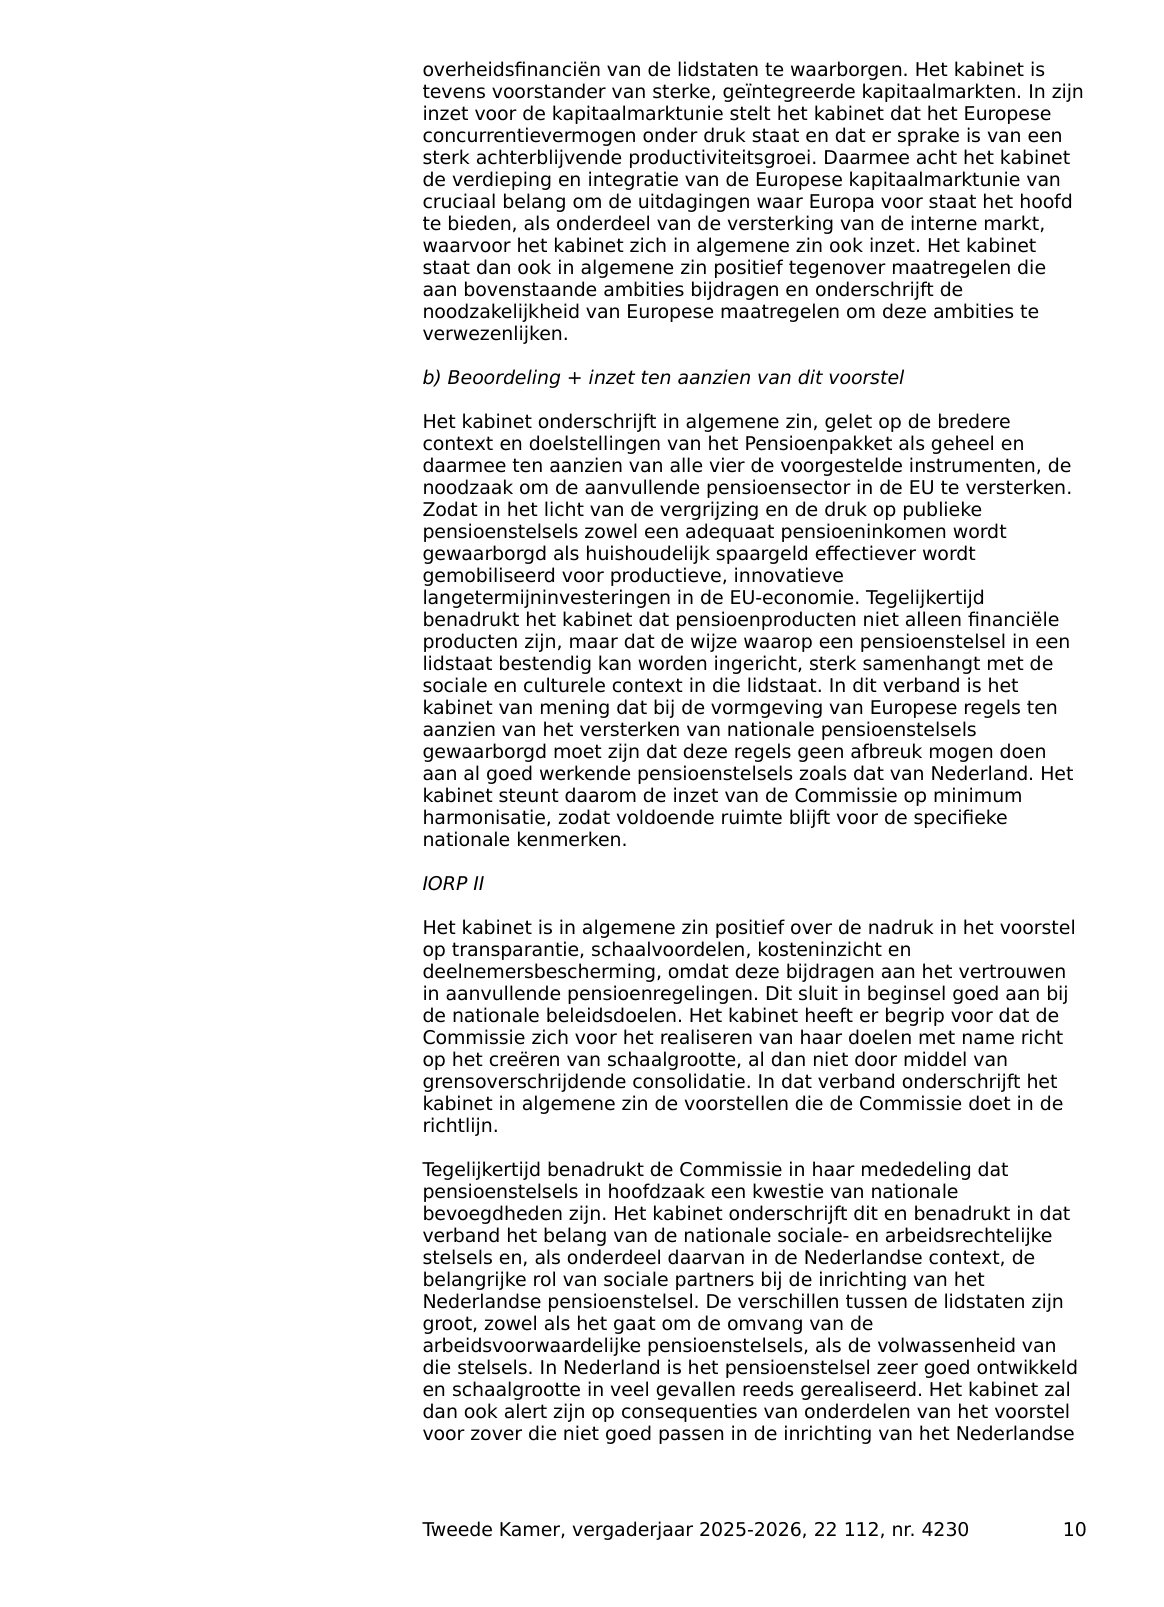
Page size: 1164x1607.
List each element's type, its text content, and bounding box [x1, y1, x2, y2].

text overheidsfinanciën van de lidstaten te waarborgen. Het kabinet is tevens voorstander van sterke, geïntegreerde kapitaalmarkten. In zijn inzet voor de kapitaalmarktunie stelt het kabinet dat het Europese concurrentievermogen onder druk staat en dat er sprake is van een sterk achterblijvende productiviteitsgroei. Daarmee acht het kabinet de verdieping en integratie van de Europese kapitaalmarktunie van cruciaal belang om de uitdagingen waar Europa voor staat het hoofd te bieden, als onderdeel van de versterking van de interne markt, waarvoor het kabinet zich in algemene zin ook inzet. Het kabinet staat dan ook in algemene zin positief tegenover maatregelen die aan bovenstaande ambities bijdragen en onderschrijft de noodzakelijkheid van Europese maatregelen om deze ambities te verwezenlijken. [422, 59, 1087, 345]
text Tegelijkertijd benadrukt de Commissie in haar mededeling dat pensioenstelsels in hoofdzaak een kwestie van nationale bevoegdheden zijn. Het kabinet onderschrijft dit en benadrukt in dat verband het belang van de nationale sociale- en arbeidsrechtelijke stelsels en, als onderdeel daarvan in de Nederlandse context, de belangrijke rol van sociale partners bij de inrichting van het Nederlandse pensioenstelsel. De verschillen tussen de lidstaten zijn groot, zowel als het gaat om de omvang van de arbeidsvoorwaardelijke pensioenstelsels, als de volwassenheid van die stelsels. In Nederland is het pensioenstelsel zeer goed ontwikkeld en schaalgrootte in veel gevallen reeds gerealiseerd. Het kabinet zal dan ook alert zijn op consequenties van onderdelen van het voorstel voor zover die niet goed passen in de inrichting van het Nederlandse [422, 1159, 1087, 1445]
subtitle IORP II [422, 873, 1087, 895]
text Het kabinet onderschrijft in algemene zin, gelet op de bredere context en doelstellingen van het Pensioenpakket als geheel en daarmee ten aanzien van alle vier de voorgestelde instrumenten, de noodzaak om de aanvullende pensioensector in de EU te versterken. Zodat in het licht van de vergrijzing en de druk op publieke pensioenstelsels zowel een adequaat pensioeninkomen wordt gewaarborgd als huishoudelijk spaargeld effectiever wordt gemobiliseerd voor productieve, innovatieve langetermijninvesteringen in de EU-economie. Tegelijkertijd benadrukt het kabinet dat pensioenproducten niet alleen financiële producten zijn, maar dat de wijze waarop een pensioenstelsel in een lidstaat bestendig kan worden ingericht, sterk samenhangt met de sociale en culturele context in die lidstaat. In dit verband is het kabinet van mening dat bij de vormgeving van Europese regels ten aanzien van het versterken van nationale pensioenstelsels gewaarborgd moet zijn dat deze regels geen afbreuk mogen doen aan al goed werkende pensioenstelsels zoals dat van Nederland. Het kabinet steunt daarom de inzet van de Commissie op minimum harmonisatie, zodat voldoende ruimte blijft voor de specifieke nationale kenmerken. [422, 411, 1087, 851]
subtitle b) Beoordeling + inzet ten aanzien van dit voorstel [422, 367, 1087, 389]
text Het kabinet is in algemene zin positief over de nadruk in het voorstel op transparantie, schaalvoordelen, kosteninzicht en deelnemersbescherming, omdat deze bijdragen aan het vertrouwen in aanvullende pensioenregelingen. Dit sluit in beginsel goed aan bij de nationale beleidsdoelen. Het kabinet heeft er begrip voor dat de Commissie zich voor het realiseren van haar doelen met name richt op het creëren van schaalgrootte, al dan niet door middel van grensoverschrijdende consolidatie. In dat verband onderschrijft het kabinet in algemene zin de voorstellen die de Commissie doet in de richtlijn. [422, 917, 1087, 1137]
